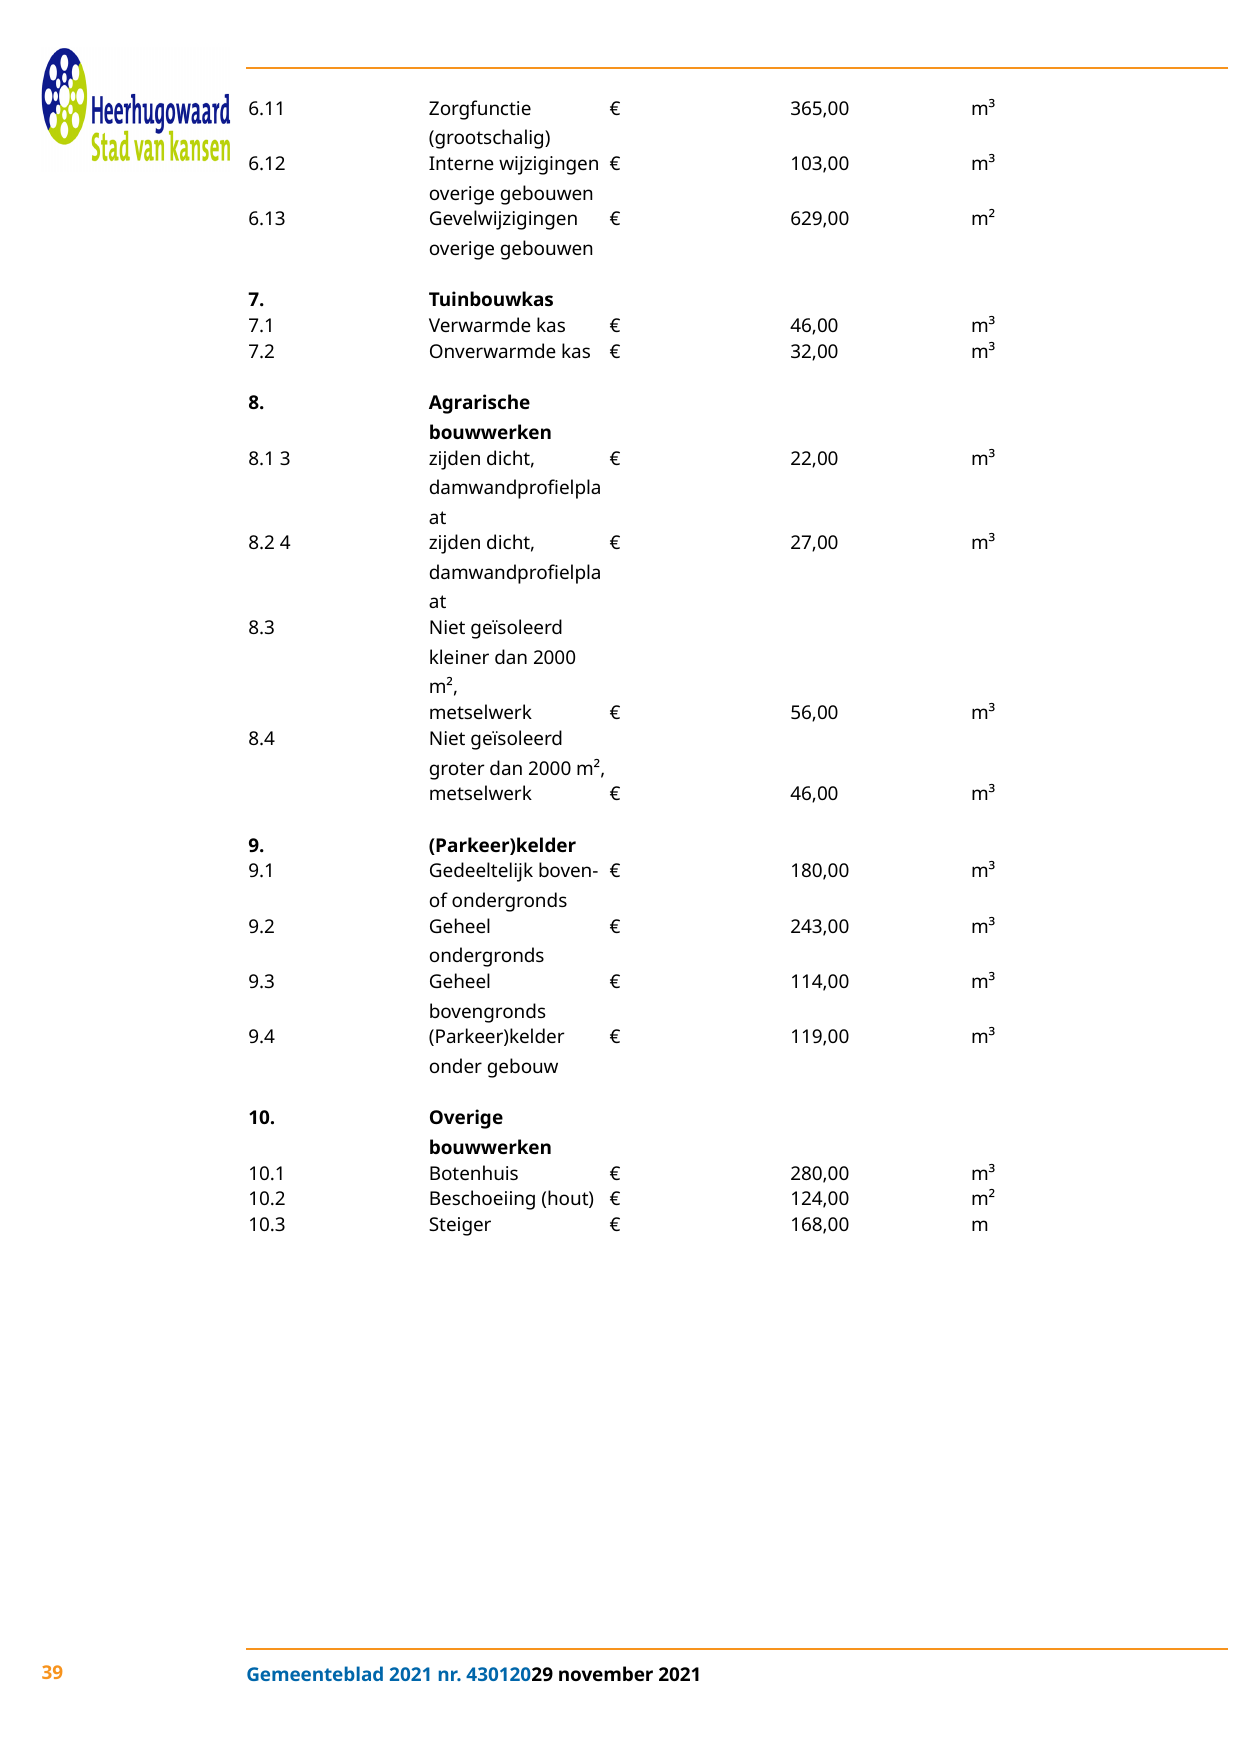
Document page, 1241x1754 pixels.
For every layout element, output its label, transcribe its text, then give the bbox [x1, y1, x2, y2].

table_cell 9.4 [248, 1024, 429, 1079]
table_cell m³ [971, 699, 1152, 725]
table_cell [609, 1105, 790, 1160]
table_cell 10.1 [248, 1160, 429, 1186]
table_cell 9.3 [248, 968, 429, 1023]
table_cell [971, 832, 1152, 858]
table_cell [971, 364, 1152, 389]
table_cell [790, 364, 971, 389]
table_cell 243,00 [790, 913, 971, 968]
table_cell 280,00 [790, 1160, 971, 1186]
table_cell Niet geïsoleerd kleiner dan 2000 m², [429, 615, 609, 699]
table_cell Beschoeiing (hout) [429, 1186, 609, 1211]
table_cell 124,00 [790, 1186, 971, 1211]
table_cell metselwerk [429, 780, 609, 806]
table_cell [790, 832, 971, 858]
table_cell € [609, 95, 790, 150]
table_cell [248, 364, 429, 389]
picture [41, 47, 231, 172]
table_cell m³ [971, 780, 1152, 806]
table_cell [609, 261, 790, 286]
table_cell € [609, 530, 790, 614]
table_cell € [609, 1211, 790, 1237]
table_cell [609, 615, 790, 699]
table_cell m³ [971, 530, 1152, 614]
table_cell [790, 806, 971, 832]
table_cell [429, 806, 609, 832]
table_cell [790, 261, 971, 286]
table_cell [971, 1105, 1152, 1160]
table_cell 114,00 [790, 968, 971, 1023]
table_cell m³ [971, 95, 1152, 150]
table_cell Tuinbouwkas [429, 286, 609, 312]
table_cell Geheel bovengronds [429, 968, 609, 1023]
table_cell Onverwarmde kas [429, 338, 609, 364]
table_cell m³ [971, 312, 1152, 338]
table_cell 7.1 [248, 312, 429, 338]
table_cell 9. [248, 832, 429, 858]
table_cell m³ [971, 445, 1152, 529]
table_cell 6.12 [248, 150, 429, 205]
table_cell [790, 1079, 971, 1104]
table_cell Agrarische bouwwerken [429, 389, 609, 445]
table_cell 365,00 [790, 95, 971, 150]
table_cell [248, 261, 429, 286]
table_cell Geheel ondergronds [429, 913, 609, 968]
table_cell [429, 364, 609, 389]
table_cell zijden dicht, damwandprofielplaat [429, 445, 609, 529]
table_cell € [609, 445, 790, 529]
table_cell 10. [248, 1105, 429, 1160]
table_cell 168,00 [790, 1211, 971, 1237]
table_cell m³ [971, 858, 1152, 913]
table_cell [609, 806, 790, 832]
table_cell € [609, 968, 790, 1023]
table_cell [971, 615, 1152, 699]
table_cell Interne wijzigingen overige gebouwen [429, 150, 609, 205]
table_cell 8.3 [248, 615, 429, 699]
table_cell [248, 806, 429, 832]
table_cell metselwerk [429, 699, 609, 725]
table_cell m [971, 1211, 1152, 1237]
table_cell [790, 615, 971, 699]
table_cell € [609, 1024, 790, 1079]
table_cell m³ [971, 968, 1152, 1023]
table_cell 103,00 [790, 150, 971, 205]
table_cell [790, 725, 971, 780]
table_cell m³ [971, 338, 1152, 364]
table_cell € [609, 699, 790, 725]
table_cell 8.4 [248, 725, 429, 780]
table_cell 6.13 [248, 205, 429, 261]
table_cell 8.2 4 [248, 530, 429, 614]
table_cell € [609, 1186, 790, 1211]
table_cell [248, 780, 429, 806]
table_cell [790, 286, 971, 312]
table_cell Gedeeltelijk boven- of ondergronds [429, 858, 609, 913]
table_cell € [609, 205, 790, 261]
table_cell 10.2 [248, 1186, 429, 1211]
table_cell [609, 364, 790, 389]
table_cell 9.2 [248, 913, 429, 968]
table_cell Zorgfunctie (grootschalig) [429, 95, 609, 150]
table_cell 7.2 [248, 338, 429, 364]
table_cell [971, 261, 1152, 286]
table_cell 8.1 3 [248, 445, 429, 529]
table_cell 46,00 [790, 312, 971, 338]
table_cell Botenhuis [429, 1160, 609, 1186]
table_cell zijden dicht, damwandprofielplaat [429, 530, 609, 614]
table_cell [609, 389, 790, 445]
table_cell 180,00 [790, 858, 971, 913]
table_cell 9.1 [248, 858, 429, 913]
table_cell Verwarmde kas [429, 312, 609, 338]
table_cell € [609, 1160, 790, 1186]
table_cell € [609, 780, 790, 806]
table_cell [790, 389, 971, 445]
table_cell (Parkeer)kelder onder gebouw [429, 1024, 609, 1079]
table_cell [971, 389, 1152, 445]
table_cell m³ [971, 913, 1152, 968]
table_cell 46,00 [790, 780, 971, 806]
table_cell m³ [971, 150, 1152, 205]
table_cell € [609, 312, 790, 338]
table_cell [971, 1079, 1152, 1104]
table_cell Steiger [429, 1211, 609, 1237]
table_cell 27,00 [790, 530, 971, 614]
table_cell 22,00 [790, 445, 971, 529]
table_cell 6.11 [248, 95, 429, 150]
table_cell [248, 1079, 429, 1104]
table_cell 8. [248, 389, 429, 445]
table_cell (Parkeer)kelder [429, 832, 609, 858]
table_cell € [609, 150, 790, 205]
table_cell 56,00 [790, 699, 971, 725]
table_cell 7. [248, 286, 429, 312]
table_cell m² [971, 205, 1152, 261]
table_cell [609, 725, 790, 780]
table_cell Niet geïsoleerd groter dan 2000 m², [429, 725, 609, 780]
table_cell € [609, 858, 790, 913]
table_cell 119,00 [790, 1024, 971, 1079]
table_cell [971, 286, 1152, 312]
table_cell [609, 1079, 790, 1104]
table_cell 32,00 [790, 338, 971, 364]
table_cell [609, 832, 790, 858]
table_cell [790, 1105, 971, 1160]
table_cell [971, 725, 1152, 780]
table_cell 10.3 [248, 1211, 429, 1237]
table_cell [429, 261, 609, 286]
table_cell [429, 1079, 609, 1104]
table_cell € [609, 913, 790, 968]
table_cell m³ [971, 1160, 1152, 1186]
table_cell 629,00 [790, 205, 971, 261]
table_cell Overige bouwwerken [429, 1105, 609, 1160]
table_cell m³ [971, 1024, 1152, 1079]
table_cell m² [971, 1186, 1152, 1211]
table_cell Gevelwijzigingen overige gebouwen [429, 205, 609, 261]
table_cell [248, 699, 429, 725]
table_cell [971, 806, 1152, 832]
table_cell € [609, 338, 790, 364]
table_cell [609, 286, 790, 312]
